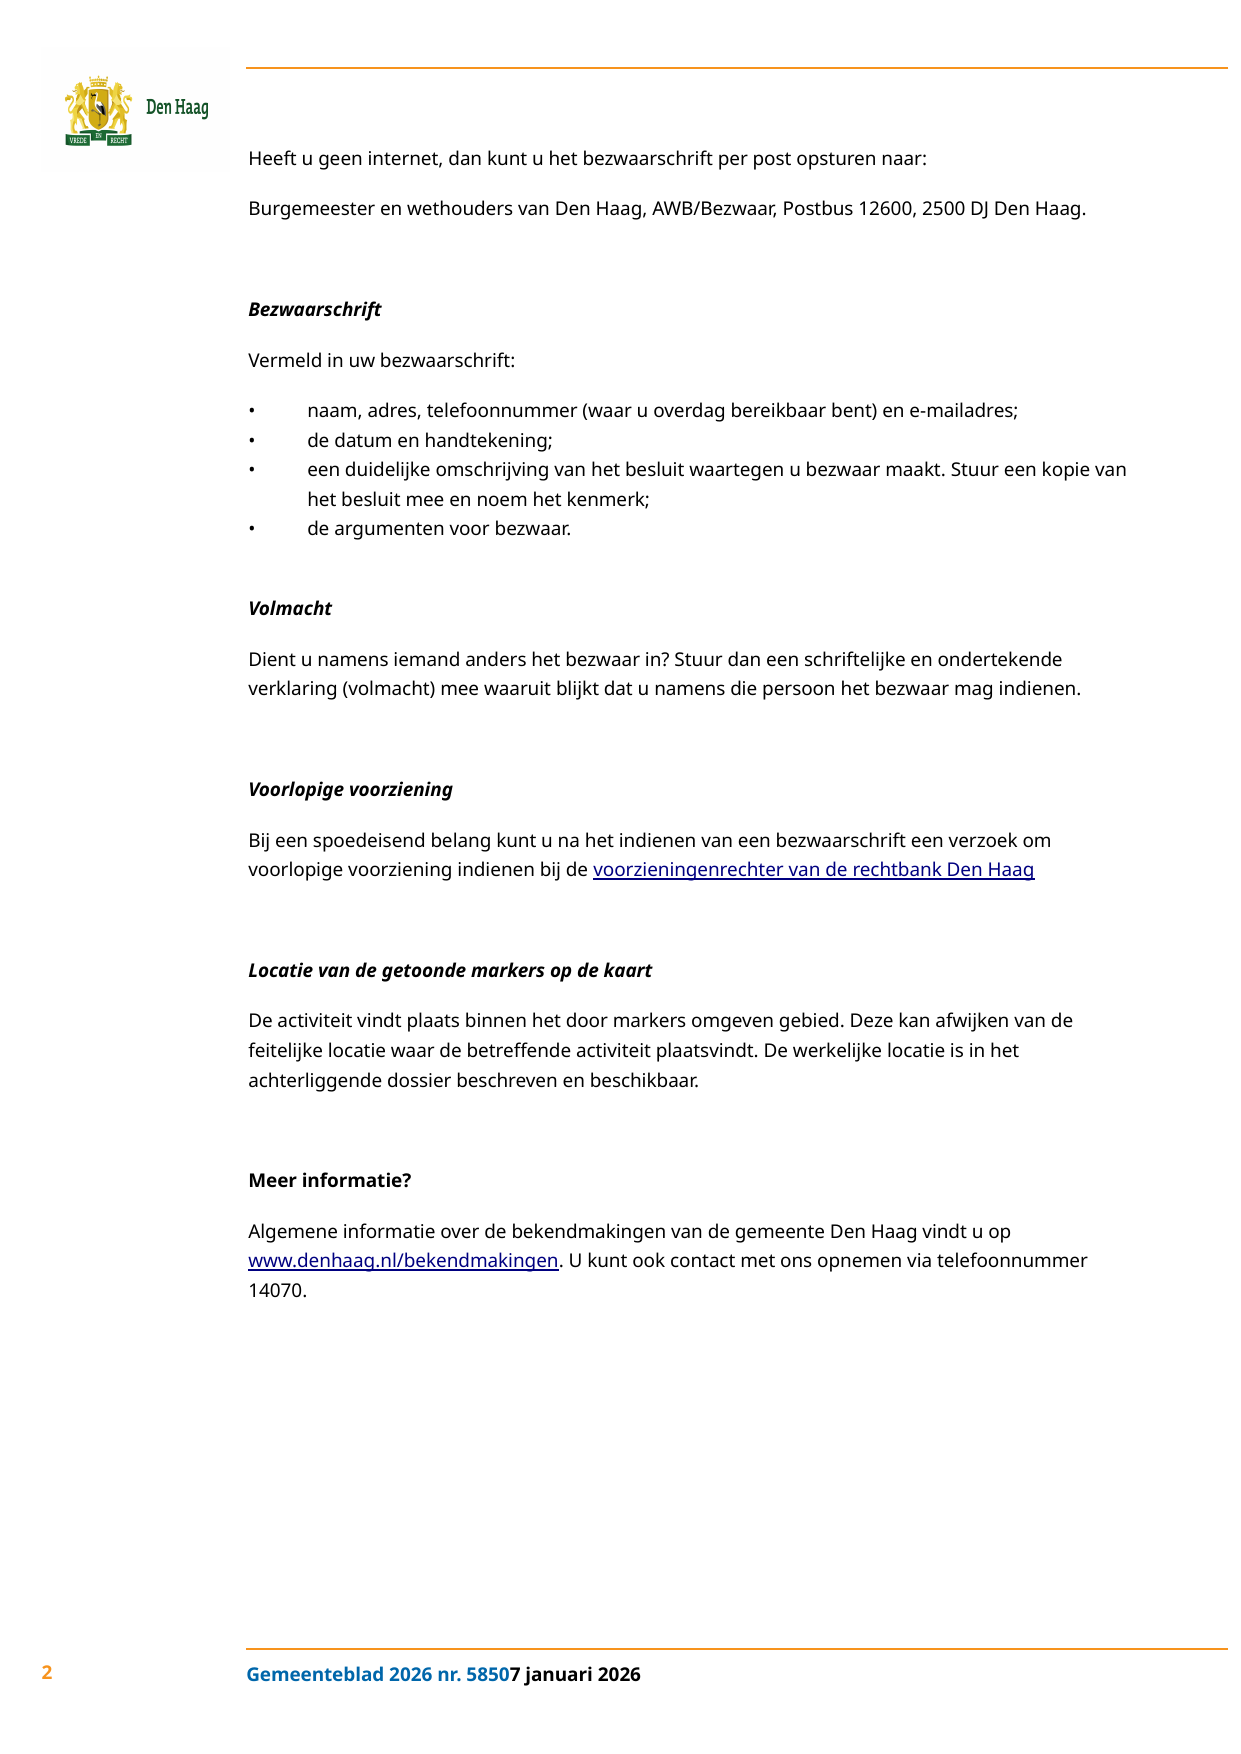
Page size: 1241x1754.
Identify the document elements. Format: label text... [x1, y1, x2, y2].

text De activiteit vindt plaats binnen het door markers omgeven gebied. Deze kan afwijken van de feitelijke locatie waar de betreffende activiteit plaatsvindt. De werkelijke locatie is in het achterliggende dossier beschreven en beschikbaar. [248, 1008, 1152, 1093]
text Heeft u geen internet, dan kunt u het bezwaarschrift per post opsturen naar: [248, 145, 1152, 171]
text Voorlopige voorziening [248, 776, 1152, 802]
text Bij een spoedeisend belang kunt u na het indienen van een bezwaarschrift een verzoek om voorlopige voorziening indienen bij de voorzieningenrechter van de rechtbank Den Haag [248, 827, 1152, 882]
text Volmacht [248, 596, 1152, 621]
text Burgemeester en wethouders van Den Haag, AWB/Bezwaar, Postbus 12600, 2500 DJ Den Haag. [248, 196, 1152, 221]
picture [41, 47, 231, 172]
list naam, adres, telefoonnummer (waar u overdag bereikbaar bent) en e-mailadres; [248, 397, 1152, 423]
text Vermeld in uw bezwaarschrift: [248, 347, 1152, 373]
text Dient u namens iemand anders het bezwaar in? Stuur dan een schriftelijke en ondertekende verklaring (volmacht) mee waaruit blijkt dat u namens die persoon het bezwaar mag indienen. [248, 646, 1152, 701]
text Bezwaarschrift [248, 296, 1152, 322]
list een duidelijke omschrijving van het besluit waartegen u bezwaar maakt. Stuur een kopie van het besluit mee en noem het kenmerk; [248, 456, 1152, 512]
text Algemene informatie over de bekendmakingen van de gemeente Den Haag vindt u op www.denhaag.nl/bekendmakingen. U kunt ook contact met ons opnemen via telefoonnummer 14070. [248, 1218, 1152, 1303]
list de argumenten voor bezwaar. [248, 516, 1152, 541]
list de datum en handtekening; [248, 427, 1152, 453]
text Locatie van de getoonde markers op de kaart [248, 957, 1152, 983]
text Meer informatie? [248, 1168, 1152, 1193]
